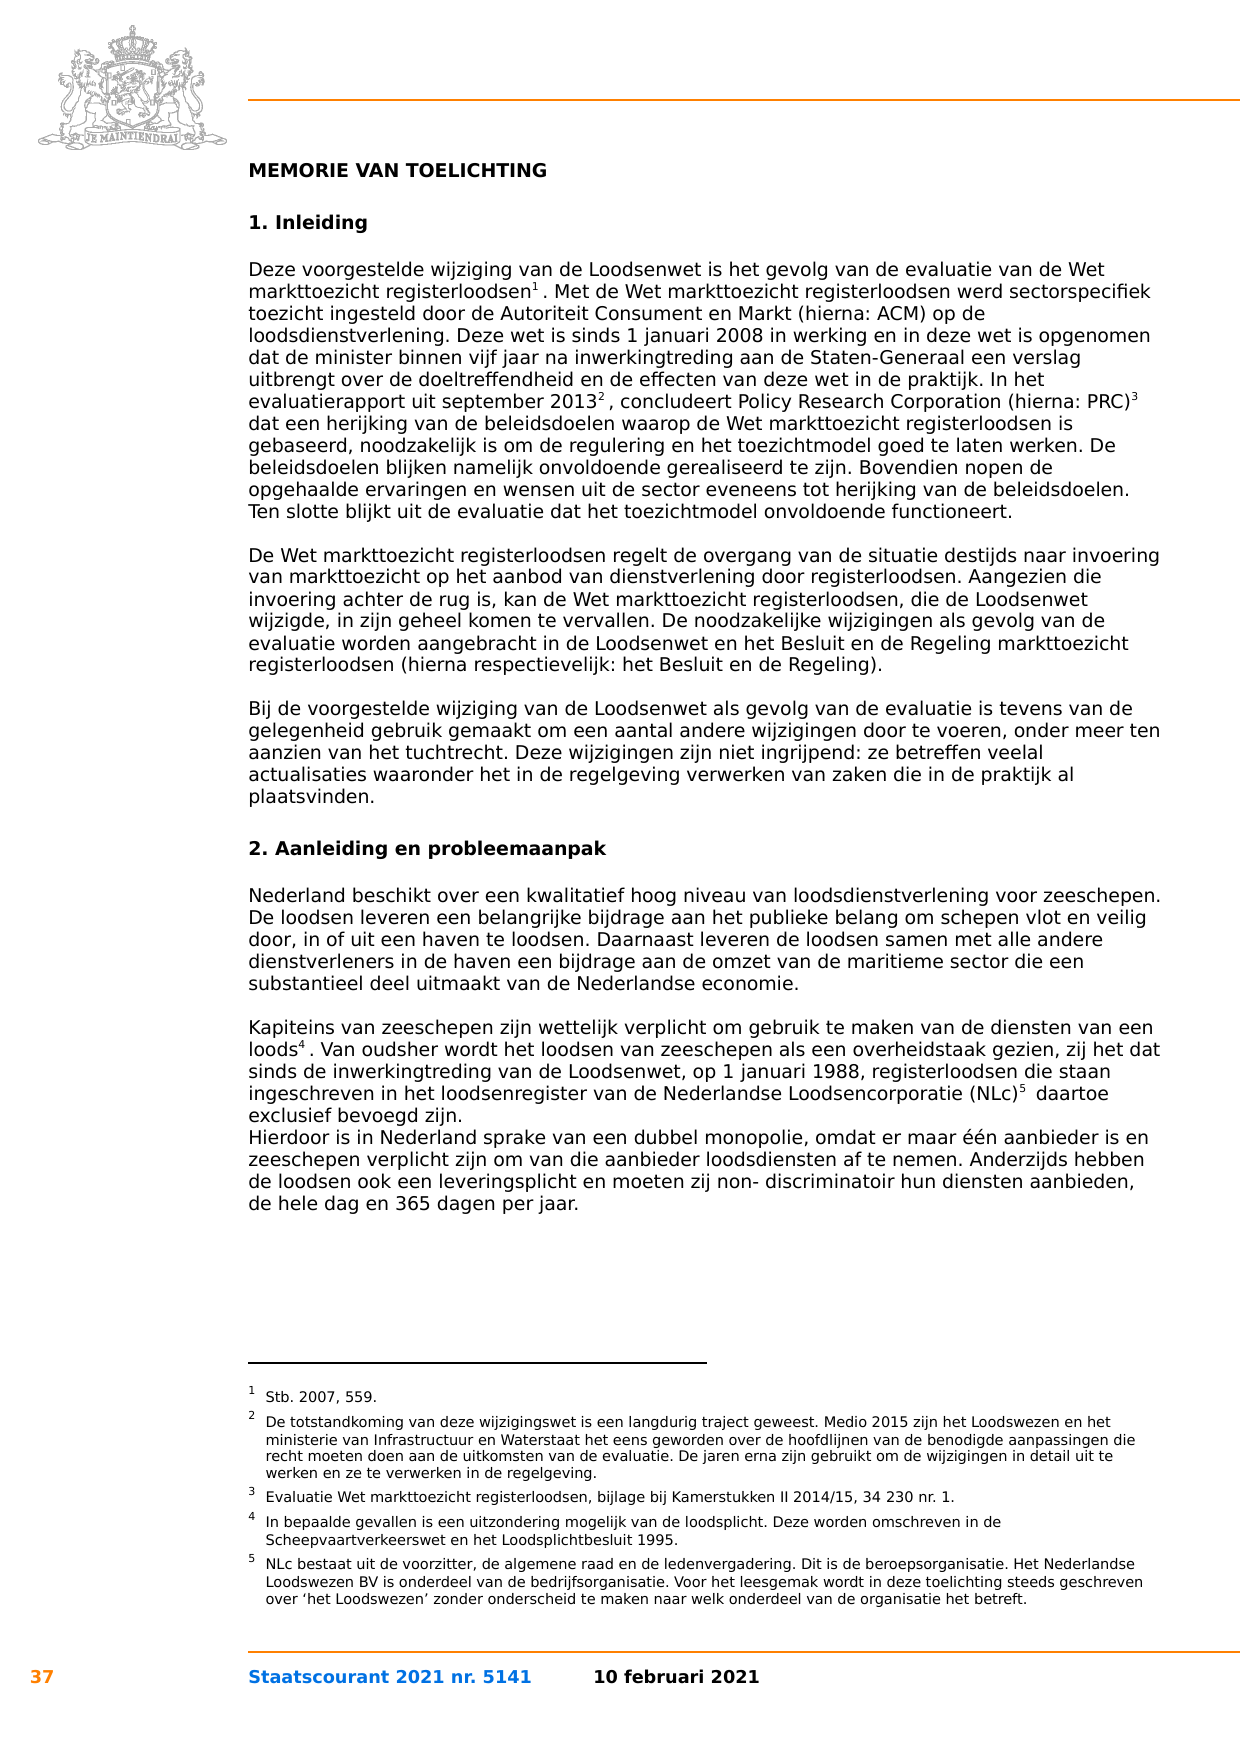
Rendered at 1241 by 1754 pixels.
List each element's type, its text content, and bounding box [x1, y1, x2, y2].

text De totstandkoming van deze wijzigingswet is een langdurig traject geweest. Medio 2015 zijn het Loodswezen en het ministerie van Infrastructuur en Waterstaat het eens geworden over de hoofdlijnen van de benodigde aanpassingen die recht moeten doen aan de uitkomsten van de evaluatie. De jaren erna zijn gebruikt om de wijzigingen in detail uit te werken en ze te verwerken in de regelgeving. [248, 1409, 1163, 1482]
text Hierdoor is in Nederland sprake van een dubbel monopolie, omdat er maar één aanbieder is en zeeschepen verplicht zijn om van die aanbieder loodsdiensten af te nemen. Anderzijds hebben de loodsen ook een leveringsplicht en moeten zij non- discriminatoir hun diensten aanbieden, de hele dag en 365 dagen per jaar. [248, 1127, 1163, 1215]
text In bepaalde gevallen is een uitzondering mogelijk van de loodsplicht. Deze worden omschreven in de Scheepvaartverkeerswet en het Loodsplichtbesluit 1995. [248, 1510, 1163, 1549]
text Deze voorgestelde wijziging van de Loodsenwet is het gevolg van de evaluatie van de Wet markttoezicht registerloodsen. Met de Wet markttoezicht registerloodsen werd sectorspecifiek toezicht ingesteld door de Autoriteit Consument en Markt (hierna: ACM) op de loodsdienstverlening. Deze wet is sinds 1 januari 2008 in werking en in deze wet is opgenomen dat de minister binnen vijf jaar na inwerkingtreding aan de Staten-Generaal een verslag uitbrengt over de doeltreffendheid en de effecten van deze wet in de praktijk. In het evaluatierapport uit september 2013, concludeert Policy Research Corporation (hierna: PRC) dat een herijking van de beleidsdoelen waarop de Wet markttoezicht registerloodsen is gebaseerd, noodzakelijk is om de regulering en het toezichtmodel goed te laten werken. De beleidsdoelen blijken namelijk onvoldoende gerealiseerd te zijn. Bovendien nopen de opgehaalde ervaringen en wensen uit de sector eveneens tot herijking van de beleidsdoelen. Ten slotte blijkt uit de evaluatie dat het toezichtmodel onvoldoende functioneert. [248, 259, 1163, 523]
subtitle 1. Inleiding [248, 212, 1163, 234]
text De Wet markttoezicht registerloodsen regelt de overgang van de situatie destijds naar invoering van markttoezicht op het aanbod van dienstverlening door registerloodsen. Aangezien die invoering achter de rug is, kan de Wet markttoezicht registerloodsen, die de Loodsenwet wijzigde, in zijn geheel komen te vervallen. De noodzakelijke wijzigingen als gevolg van de evaluatie worden aangebracht in de Loodsenwet en het Besluit en de Regeling markttoezicht registerloodsen (hierna respectievelijk: het Besluit en de Regeling). [248, 544, 1163, 676]
subtitle 2. Aanleiding en probleemaanpak [248, 838, 1163, 860]
text NLc bestaat uit de voorzitter, de algemene raad en de ledenvergadering. Dit is de beroepsorganisatie. Het Nederlandse Loodswezen BV is onderdeel van de bedrijfsorganisatie. Voor het leesgemak wordt in deze toelichting steeds geschreven over ‘het Loodswezen’ zonder onderscheid te maken naar welk onderdeel van de organisatie het betreft. [248, 1552, 1163, 1608]
text Bij de voorgestelde wijziging van de Loodsenwet als gevolg van de evaluatie is tevens van de gelegenheid gebruik gemaakt om een aantal andere wijzigingen door te voeren, onder meer ten aanzien van het tuchtrecht. Deze wijzigingen zijn niet ingrijpend: ze betreffen veelal actualisaties waaronder het in de regelgeving verwerken van zaken die in de praktijk al plaatsvinden. [248, 698, 1163, 808]
subtitle MEMORIE VAN TOELICHTING [248, 160, 1163, 182]
text Evaluatie Wet markttoezicht registerloodsen, bijlage bij Kamerstukken II 2014/15, 34 230 nr. 1. [248, 1485, 1163, 1507]
text Kapiteins van zeeschepen zijn wettelijk verplicht om gebruik te maken van de diensten van een loods. Van oudsher wordt het loodsen van zeeschepen als een overheidstaak gezien, zij het dat sinds de inwerkingtreding van de Loodsenwet, op 1 januari 1988, registerloodsen die staan ingeschreven in het loodsenregister van de Nederlandse Loodsencorporatie (NLc) daartoe exclusief bevoegd zijn. [248, 1017, 1163, 1127]
text Nederland beschikt over een kwalitatief hoog niveau van loodsdienstverlening voor zeeschepen. De loodsen leveren een belangrijke bijdrage aan het publieke belang om schepen vlot en veilig door, in of uit een haven te loodsen. Daarnaast leveren de loodsen samen met alle andere dienstverleners in de haven een bijdrage aan de omzet van de maritieme sector die een substantieel deel uitmaakt van de Nederlandse economie. [248, 885, 1163, 995]
text Stb. 2007, 559. [248, 1384, 1163, 1407]
picture [38, 25, 227, 150]
